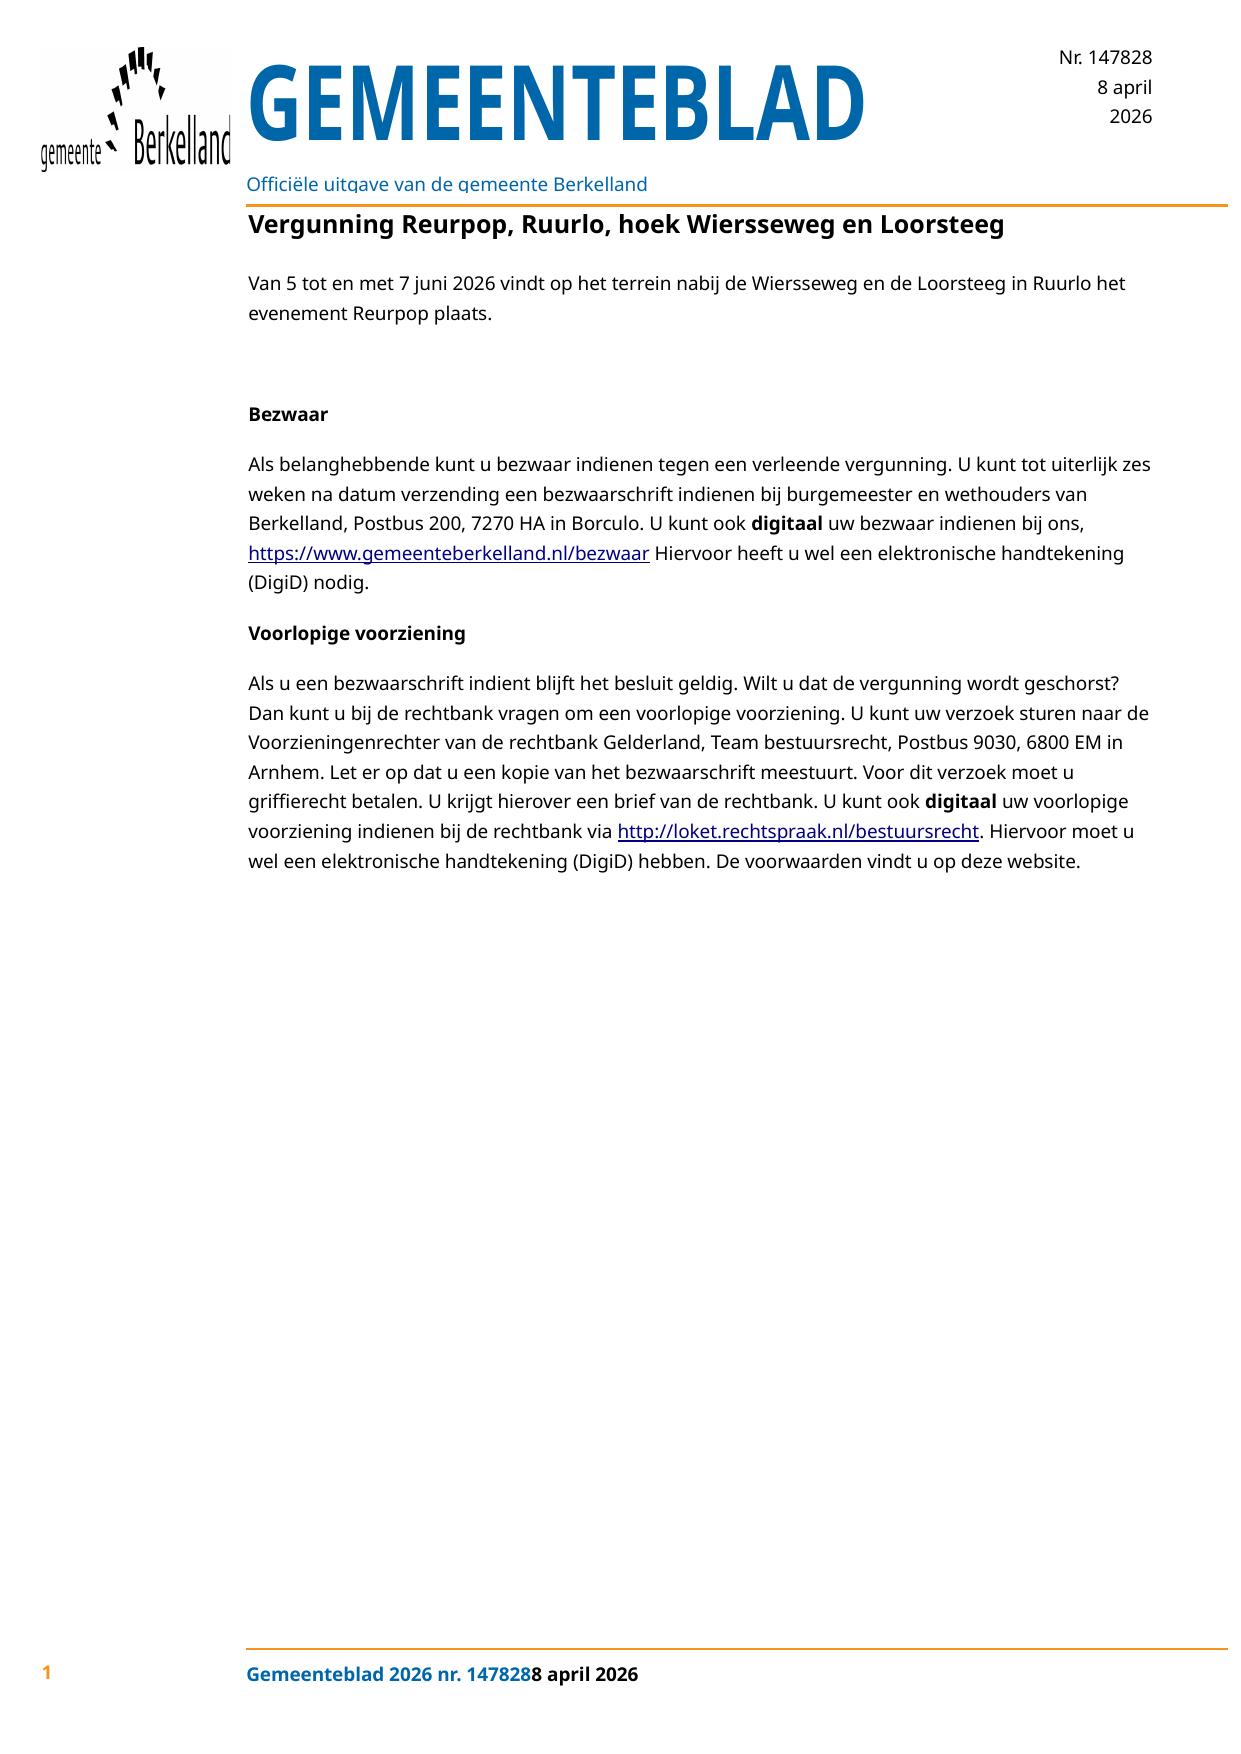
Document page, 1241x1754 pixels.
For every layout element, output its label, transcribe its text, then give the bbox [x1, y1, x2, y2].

text Vergunning Reurpop, Ruurlo, hoek Wiersseweg en Loorsteeg [248, 207, 1152, 241]
text Van 5 tot en met 7 juni 2026 vindt op het terrein nabij de Wiersseweg en de Loorsteeg in Ruurlo het evenement Reurpop plaats. [248, 270, 1152, 326]
picture [41, 47, 231, 172]
text Bezwaar [248, 401, 1152, 426]
text Als belanghebbende kunt u bezwaar indienen tegen een verleende vergunning. U kunt tot uiterlijk zes weken na datum verzending een bezwaarschrift indienen bij burgemeester en wethouders van Berkelland, Postbus 200, 7270 HA in Borculo. U kunt ook digitaal uw bezwaar indienen bij ons, https://www.gemeenteberkelland.nl/bezwaar Hiervoor heeft u wel een elektronische handtekening (DigiD) nodig. [248, 451, 1152, 595]
text Als u een bezwaarschrift indient blijft het besluit geldig. Wilt u dat de vergunning wordt geschorst? Dan kunt u bij de rechtbank vragen om een voorlopige voorziening. U kunt uw verzoek sturen naar de Voorzieningenrechter van de rechtbank Gelderland, Team bestuursrecht, Postbus 9030, 6800 EM in Arnhem. Let er op dat u een kopie van het bezwaarschrift meestuurt. Voor dit verzoek moet u griffierecht betalen. U krijgt hierover een brief van de rechtbank. U kunt ook digitaal uw voorlopige voorziening indienen bij de rechtbank via http://loket.rechtspraak.nl/bestuursrecht. Hiervoor moet u wel een elektronische handtekening (DigiD) hebben. De voorwaarden vindt u op deze website. [248, 670, 1152, 873]
text Voorlopige voorziening [248, 620, 1152, 646]
